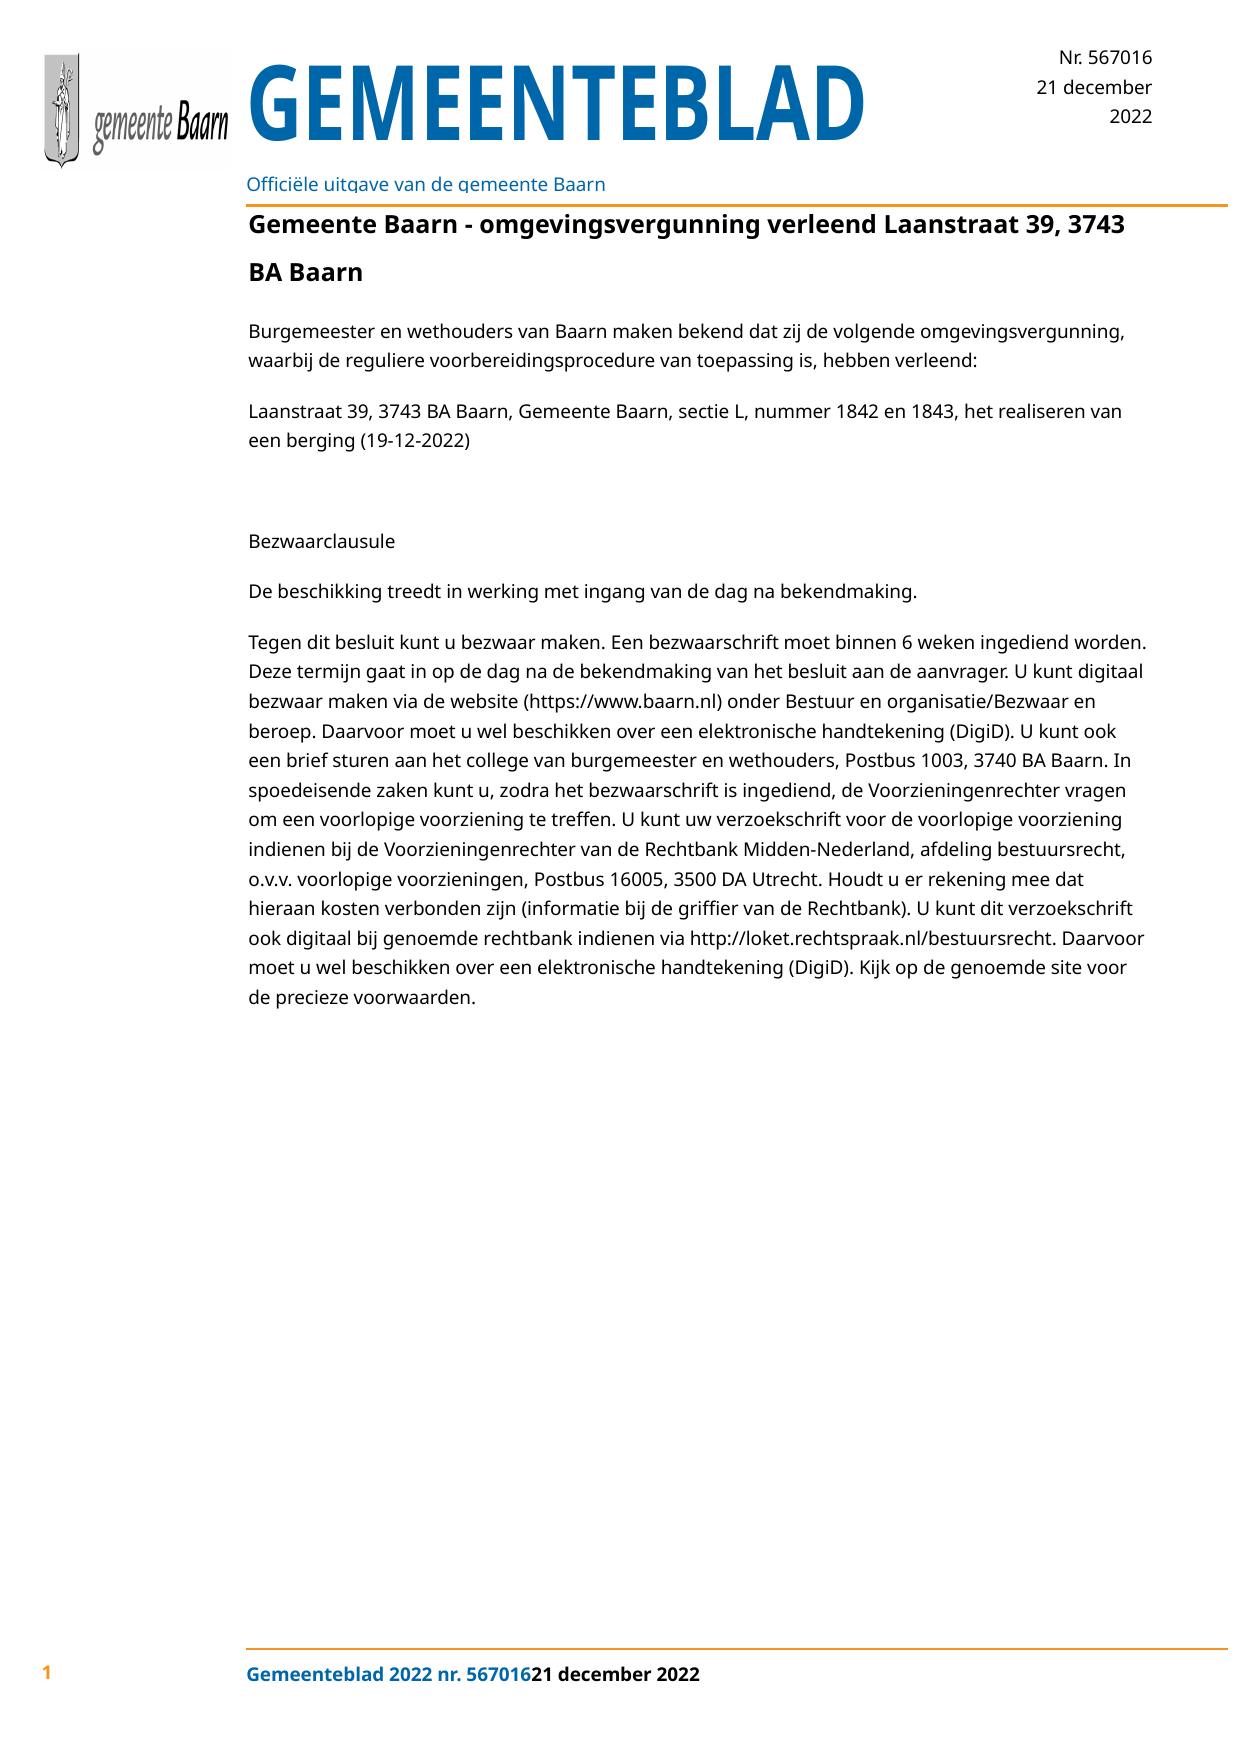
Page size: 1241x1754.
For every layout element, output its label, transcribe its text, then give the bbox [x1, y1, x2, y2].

text Bezwaarclausule [248, 528, 1152, 554]
text Burgemeester en wethouders van Baarn maken bekend dat zij de volgende omgevingsvergunning, waarbij de reguliere voorbereidingsprocedure van toepassing is, hebben verleend: [248, 318, 1152, 373]
text Gemeente Baarn - omgevingsvergunning verleend Laanstraat 39, 3743 BA Baarn [248, 207, 1152, 288]
picture [41, 47, 231, 172]
text Laanstraat 39, 3743 BA Baarn, Gemeente Baarn, sectie L, nummer 1842 en 1843, het realiseren van een berging (19-12-2022) [248, 398, 1152, 453]
text Tegen dit besluit kunt u bezwaar maken. Een bezwaarschrift moet binnen 6 weken ingediend worden. Deze termijn gaat in op de dag na de bekendmaking van het besluit aan de aanvrager. U kunt digitaal bezwaar maken via de website (https://www.baarn.nl) onder Bestuur en organisatie/Bezwaar en beroep. Daarvoor moet u wel beschikken over een elektronische handtekening (DigiD). U kunt ook een brief sturen aan het college van burgemeester en wethouders, Postbus 1003, 3740 BA Baarn. In spoedeisende zaken kunt u, zodra het bezwaarschrift is ingediend, de Voorzieningenrechter vragen om een voorlopige voorziening te treffen. U kunt uw verzoekschrift voor de voorlopige voorziening indienen bij de Voorzieningenrechter van de Rechtbank Midden-Nederland, afdeling bestuursrecht, o.v.v. voorlopige voorzieningen, Postbus 16005, 3500 DA Utrecht. Houdt u er rekening mee dat hieraan kosten verbonden zijn (informatie bij de griffier van de Rechtbank). U kunt dit verzoekschrift ook digitaal bij genoemde rechtbank indienen via http://loket.rechtspraak.nl/bestuursrecht. Daarvoor moet u wel beschikken over een elektronische handtekening (DigiD). Kijk op de genoemde site voor de precieze voorwaarden. [248, 629, 1152, 1010]
text De beschikking treedt in werking met ingang van de dag na bekendmaking. [248, 579, 1152, 604]
